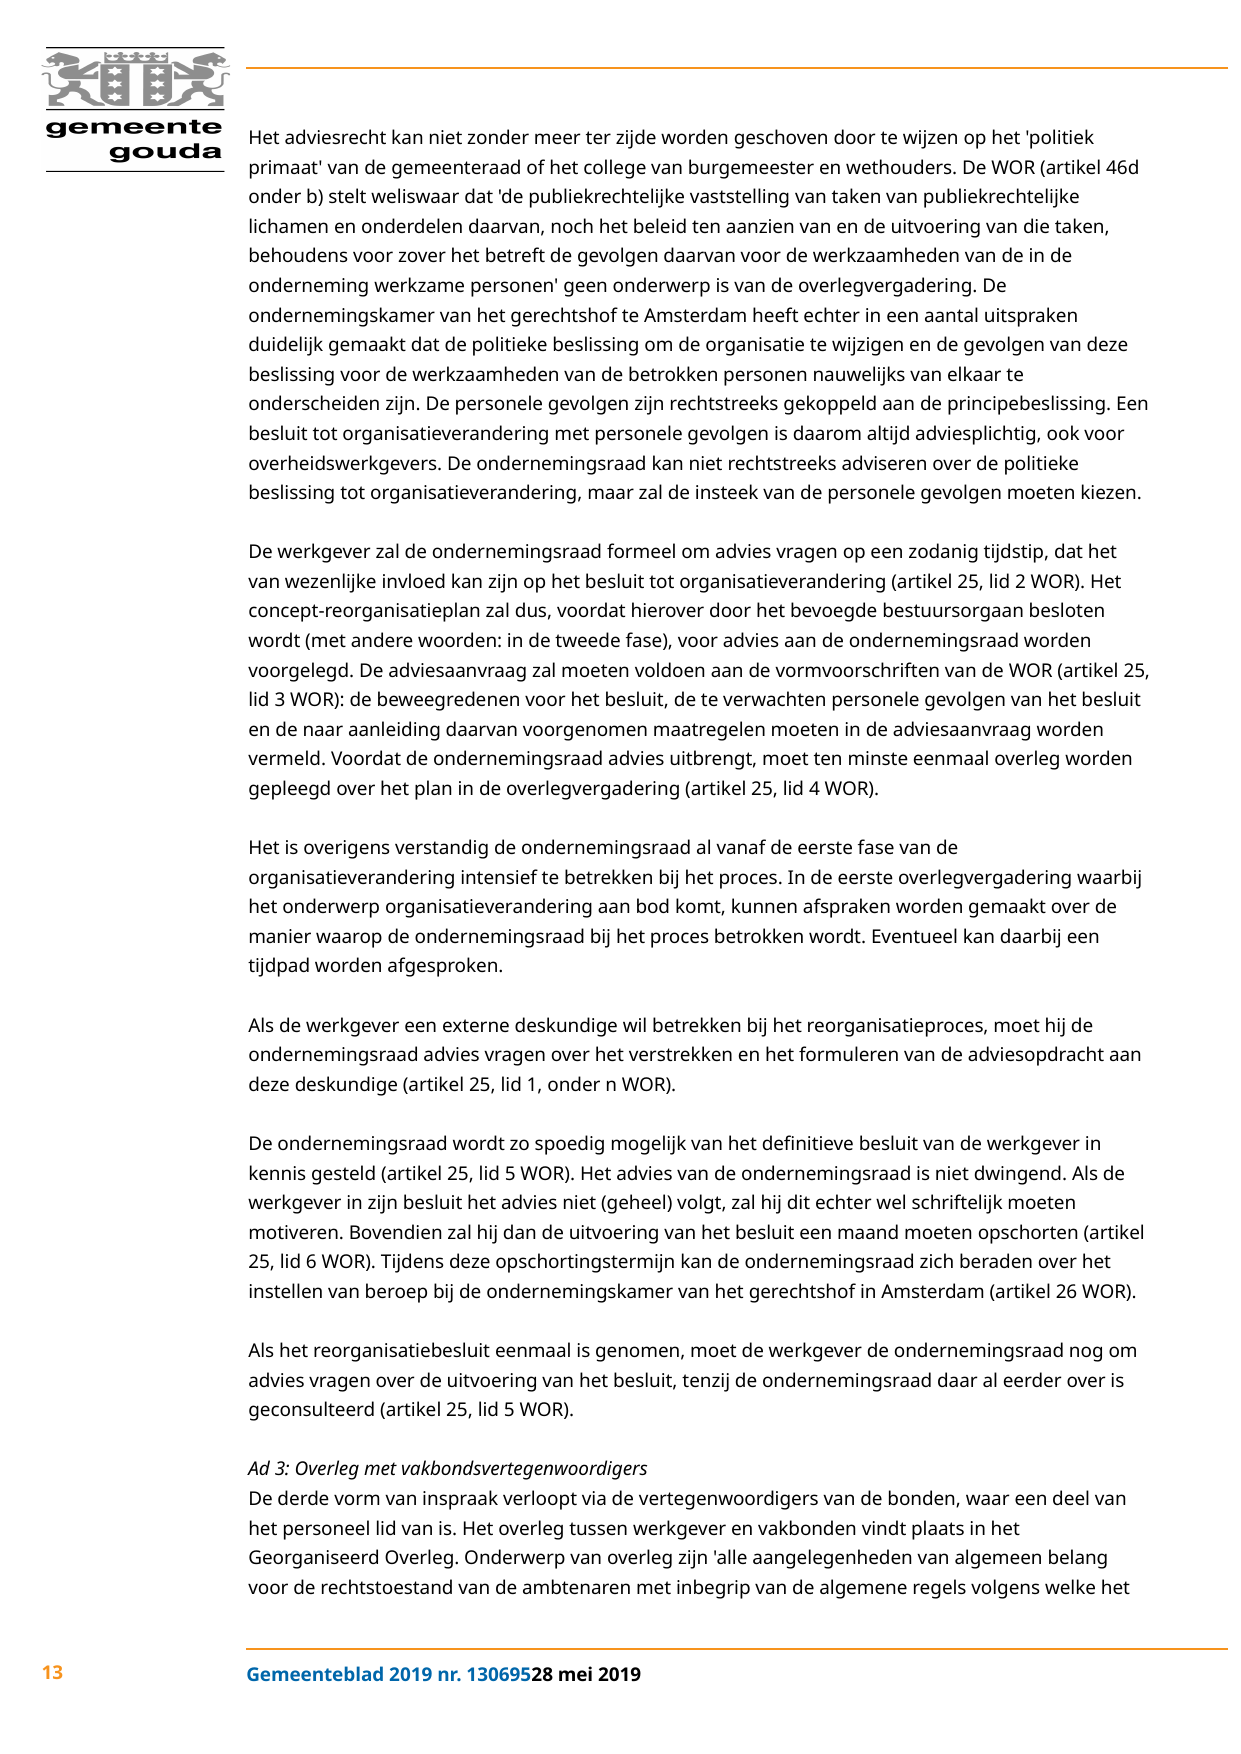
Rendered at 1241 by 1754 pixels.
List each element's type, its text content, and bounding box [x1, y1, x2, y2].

text De ondernemingsraad wordt zo spoedig mogelijk van het definitieve besluit van de werkgever in kennis gesteld (artikel 25, lid 5 WOR). Het advies van de ondernemingsraad is niet dwingend. Als de werkgever in zijn besluit het advies niet (geheel) volgt, zal hij dit echter wel schriftelijk moeten motiveren. Boven­dien zal hij dan de uitvoering van het besluit een maand moeten opschorten (artikel 25, lid 6 WOR). Tijdens deze opschortingstermijn kan de ondernemingsraad zich beraden over het instellen van beroep bij de onderne­mingskamer van het gerechtshof in Amsterdam (artikel 26 WOR). [248, 1130, 1152, 1304]
text Als de werkgever een externe deskundige wil betrekken bij het reorganisatieproces, moet hij de onderne­mingsraad advies vragen over het verstrekken en het formuleren van de adviesopdracht aan deze deskun­dige (artikel 25, lid 1, onder n WOR). [248, 1012, 1152, 1097]
picture [41, 47, 231, 172]
text Het is overigens verstandig de ondernemingsraad al vanaf de eerste fase van de organisatieverandering intensief te betrekken bij het proces. In de eerste overlegvergadering waarbij het onderwerp organisatie­ver­andering aan bod komt, kunnen afspraken worden gemaakt over de manier waarop de ondernemings­raad bij het proces betrokken wordt. Eventueel kan daarbij een tijdpad worden afgesproken. [248, 834, 1152, 978]
text Het adviesrecht kan niet zonder meer ter zijde worden geschoven door te wijzen op het 'politiek primaat' van de gemeenteraad of het college van burgemeester en wethouders. De WOR (artikel 46d onder b) stelt weliswaar dat 'de publiekrechtelijke vaststelling van taken van publiekrechtelijke lichamen en onderdelen daarvan, noch het beleid ten aanzien van en de uitvoering van die taken, behoudens voor zover het betreft de gevolgen daarvan voor de werkzaamheden van de in de onderneming werkzame personen' geen onderwerp is van de overlegvergadering. De ondernemingskamer van het gerechtshof te Amsterdam heeft echter in een aantal uitspraken duidelijk gemaakt dat de politieke beslissing om de organisatie te wijzigen en de gevolgen van deze beslissing voor de werkzaamheden van de betrokken personen nauwelijks van elkaar te onderscheiden zijn. De personele gevolgen zijn rechtstreeks gekoppeld aan de principebeslissing. Een besluit tot organisatieverandering met personele gevolgen is daarom altijd adviesplichtig, ook voor overheidswerkgevers. De ondernemingsraad kan niet rechtstreeks adviseren over de politieke beslissing tot organisatieverandering, maar zal de insteek van de personele gevolgen moeten kiezen. [248, 124, 1152, 505]
text De derde vorm van inspraak verloopt via de vertegenwoordigers van de bonden, waar een deel van het personeel lid van is. Het overleg tussen werkgever en vakbonden vindt plaats in het Georganiseerd Overleg. Onderwerp van overleg zijn 'alle aangelegenheden van algemeen belang voor de rechtstoestand van de ambtenaren met inbegrip van de algemene regels volgens welke het [248, 1485, 1152, 1600]
text Als het reorganisatiebesluit eenmaal is genomen, moet de werkgever de ondernemingsraad nog om advies vragen over de uitvoering van het besluit, tenzij de ondernemingsraad daar al eerder over is geconsulteerd (artikel 25, lid 5 WOR). [248, 1337, 1152, 1422]
text Ad 3: Overleg met vakbondsvertegenwoordigers [248, 1456, 1152, 1481]
text De werkgever zal de ondernemingsraad formeel om advies vragen op een zodanig tijdstip, dat het van wezenlijke invloed kan zijn op het besluit tot organisatieverandering (artikel 25, lid 2 WOR). Het concept-reorganisatieplan zal dus, voordat hierover door het bevoegde bestuursorgaan besloten wordt (met andere woorden: in de tweede fase), voor advies aan de ondernemingsraad worden voorgelegd. De adviesaan­vraag zal moeten voldoen aan de vormvoorschriften van de WOR (artikel 25, lid 3 WOR): de beweegrede­nen voor het besluit, de te verwachten personele gevolgen van het besluit en de naar aanleiding daarvan voorgenomen maatregelen moeten in de adviesaanvraag worden vermeld. Voordat de ondernemingsraad advies uitbrengt, moet ten minste eenmaal overleg worden gepleegd over het plan in de overlegvergadering (artikel 25, lid 4 WOR). [248, 538, 1152, 801]
